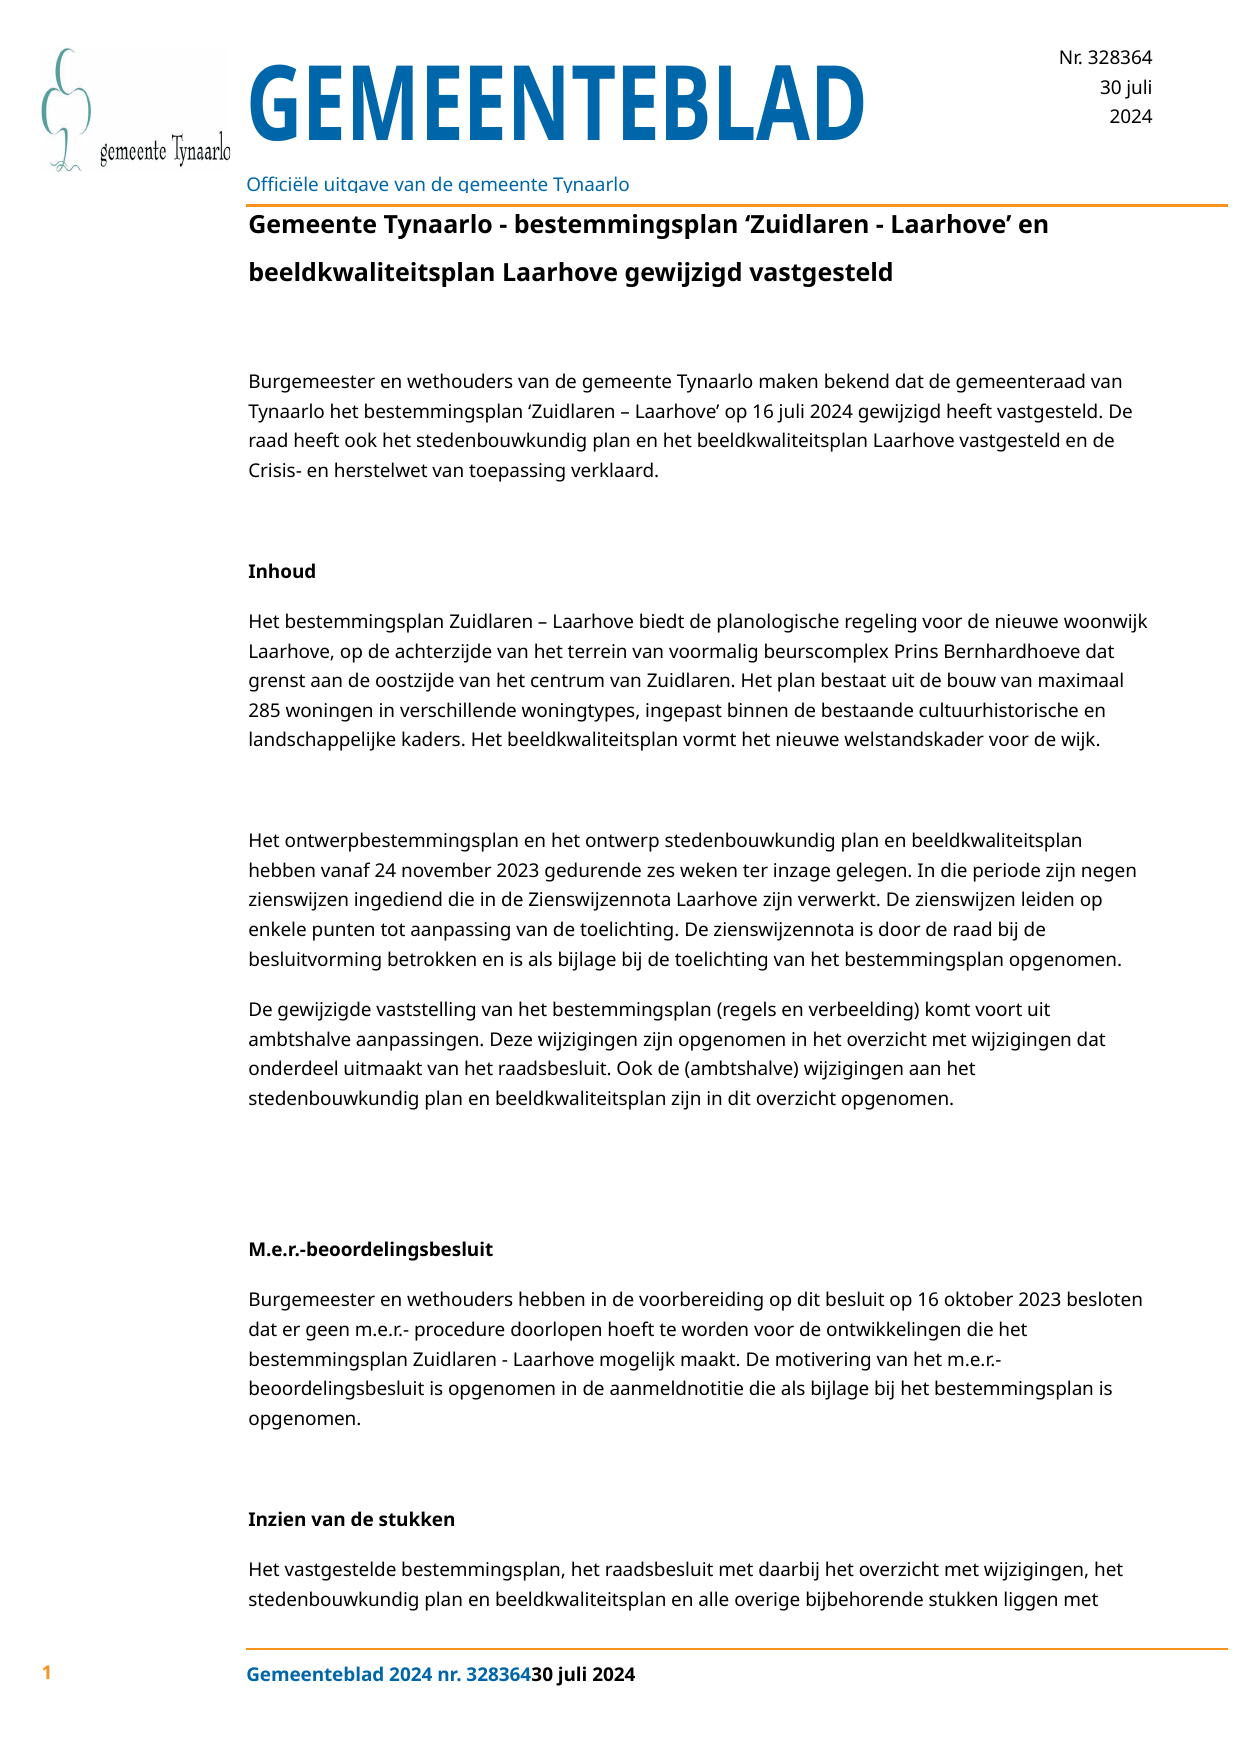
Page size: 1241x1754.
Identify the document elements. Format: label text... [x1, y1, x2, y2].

text Burgemeester en wethouders hebben in de voorbereiding op dit besluit op 16 oktober 2023 besloten dat er geen m.e.r.- procedure doorlopen hoeft te worden voor de ontwikkelingen die het bestemmingsplan Zuidlaren - Laarhove mogelijk maakt. De motivering van het m.e.r.-beoordelingsbesluit is opgenomen in de aanmeldnotitie die als bijlage bij het bestemmingsplan is opgenomen. [248, 1287, 1152, 1431]
text Inhoud [248, 558, 1152, 584]
picture [41, 47, 231, 172]
text Het ontwerpbestemmingsplan en het ontwerp stedenbouwkundig plan en beeldkwaliteitsplan hebben vanaf 24 november 2023 gedurende zes weken ter inzage gelegen. In die periode zijn negen zienswijzen ingediend die in de Zienswijzennota Laarhove zijn verwerkt. De zienswijzen leiden op enkele punten tot aanpassing van de toelichting. De zienswijzennota is door de raad bij de besluitvorming betrokken en is als bijlage bij de toelichting van het bestemmingsplan opgenomen. [248, 827, 1152, 972]
text M.e.r.-beoordelingsbesluit [248, 1236, 1152, 1262]
text Het bestemmingsplan Zuidlaren – Laarhove biedt de planologische regeling voor de nieuwe woonwijk Laarhove, op de achterzijde van het terrein van voormalig beurscomplex Prins Bernhardhoeve dat grenst aan de oostzijde van het centrum van Zuidlaren. Het plan bestaat uit de bouw van maximaal 285 woningen in verschillende woningtypes, ingepast binnen de bestaande cultuurhistorische en landschappelijke kaders. Het beeldkwaliteitsplan vormt het nieuwe welstandskader voor de wijk. [248, 608, 1152, 752]
text Inzien van de stukken [248, 1506, 1152, 1532]
text Burgemeester en wethouders van de gemeente Tynaarlo maken bekend dat de gemeenteraad van Tynaarlo het bestemmingsplan ‘Zuidlaren – Laarhove’ op 16 juli 2024 gewijzigd heeft vastgesteld. De raad heeft ook het stedenbouwkundig plan en het beeldkwaliteitsplan Laarhove vastgesteld en de Crisis- en herstelwet van toepassing verklaard. [248, 368, 1152, 483]
text Gemeente Tynaarlo - bestemmingsplan ‘Zuidlaren - Laarhove’ en beeldkwaliteitsplan Laarhove gewijzigd vastgesteld [248, 207, 1152, 288]
text Het vastgestelde bestemmingsplan, het raadsbesluit met daarbij het overzicht met wijzigingen, het stedenbouwkundig plan en beeldkwaliteitsplan en alle overige bijbehorende stukken liggen met [248, 1556, 1152, 1612]
text De gewijzigde vaststelling van het bestemmingsplan (regels en verbeelding) komt voort uit ambtshalve aanpassingen. Deze wijzigingen zijn opgenomen in het overzicht met wijzigingen dat onderdeel uitmaakt van het raadsbesluit. Ook de (ambtshalve) wijzigingen aan het stedenbouwkundig plan en beeldkwaliteitsplan zijn in dit overzicht opgenomen. [248, 996, 1152, 1111]
